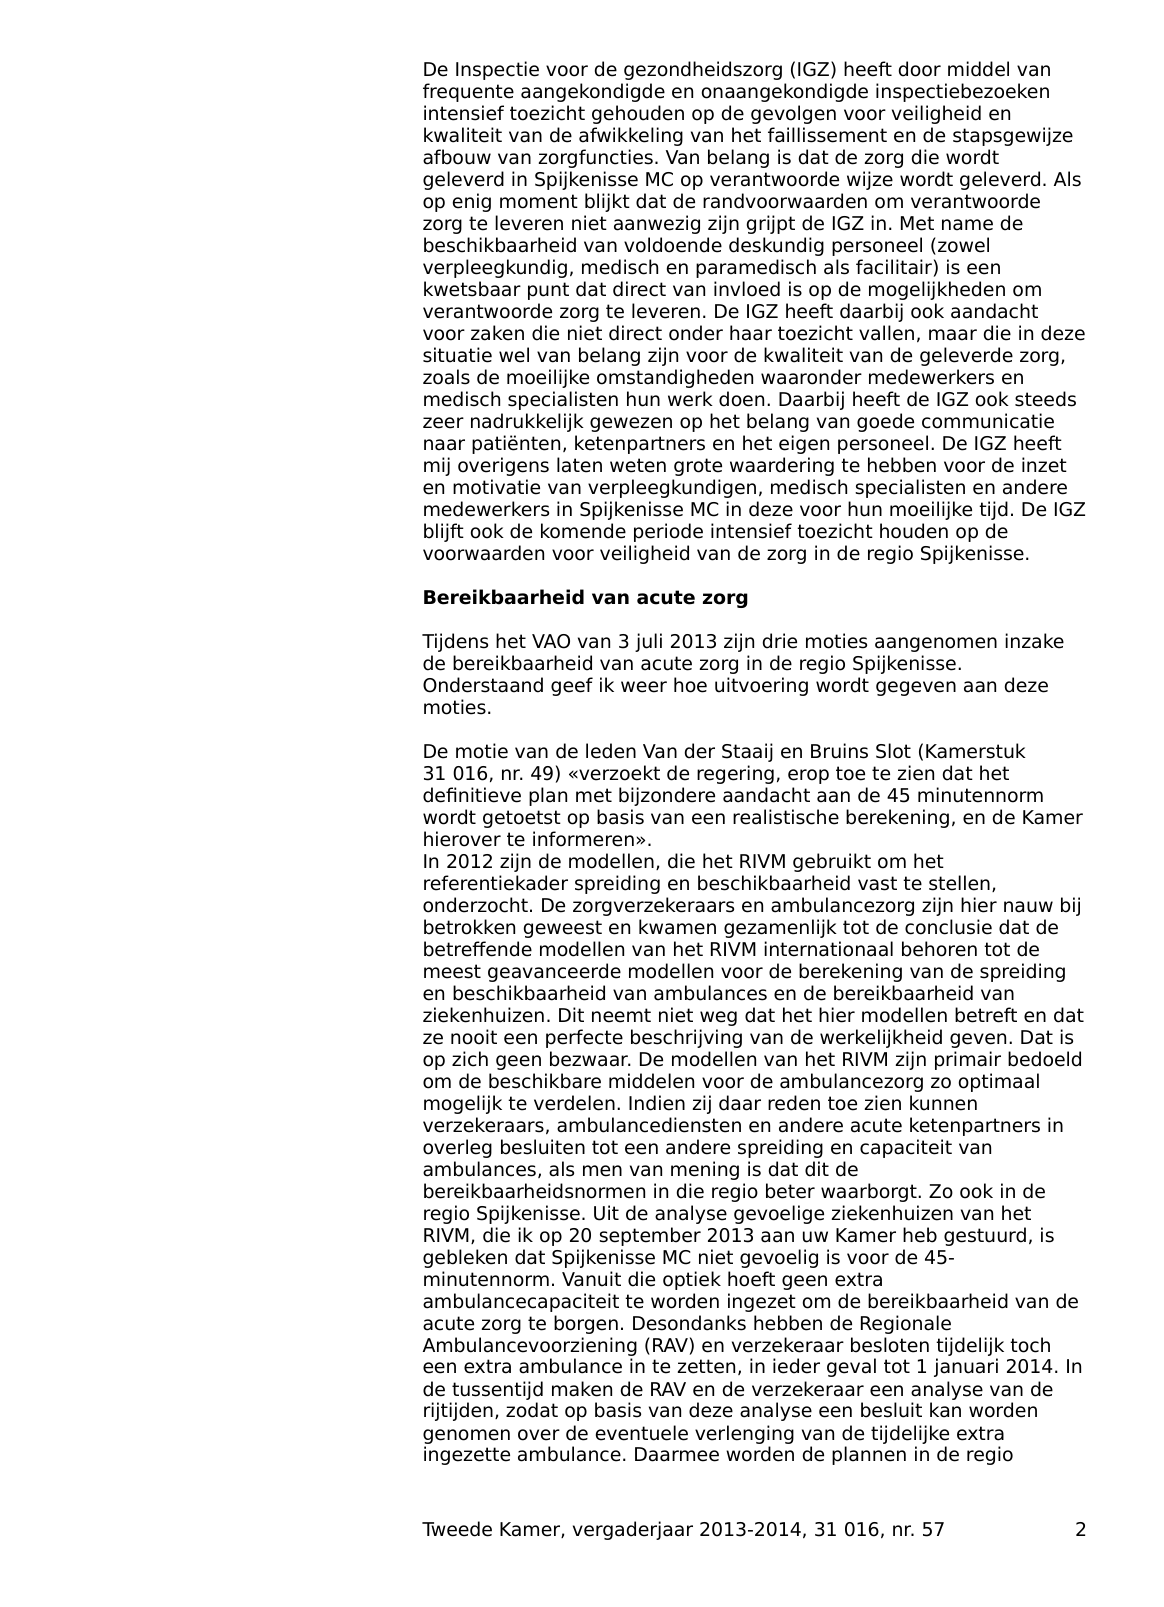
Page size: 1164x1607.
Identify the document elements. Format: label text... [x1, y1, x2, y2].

subtitle Bereikbaarheid van acute zorg [422, 587, 1087, 609]
text De Inspectie voor de gezondheidszorg (IGZ) heeft door middel van frequente aangekondigde en onaangekondigde inspectiebezoeken intensief toezicht gehouden op de gevolgen voor veiligheid en kwaliteit van de afwikkeling van het faillissement en de stapsgewijze afbouw van zorgfuncties. Van belang is dat de zorg die wordt geleverd in Spijkenisse MC op verantwoorde wijze wordt geleverd. Als op enig moment blijkt dat de randvoorwaarden om verantwoorde zorg te leveren niet aanwezig zijn grijpt de IGZ in. Met name de beschikbaarheid van voldoende deskundig personeel (zowel verpleegkundig, medisch en paramedisch als facilitair) is een kwetsbaar punt dat direct van invloed is op de mogelijkheden om verantwoorde zorg te leveren. De IGZ heeft daarbij ook aandacht voor zaken die niet direct onder haar toezicht vallen, maar die in deze situatie wel van belang zijn voor de kwaliteit van de geleverde zorg, zoals de moeilijke omstandigheden waaronder medewerkers en medisch specialisten hun werk doen. Daarbij heeft de IGZ ook steeds zeer nadrukkelijk gewezen op het belang van goede communicatie naar patiënten, ketenpartners en het eigen personeel. De IGZ heeft mij overigens laten weten grote waardering te hebben voor de inzet en motivatie van verpleegkundigen, medisch specialisten en andere medewerkers in Spijkenisse MC in deze voor hun moeilijke tijd. De IGZ blijft ook de komende periode intensief toezicht houden op de voorwaarden voor veiligheid van de zorg in de regio Spijkenisse. [422, 59, 1087, 564]
text De motie van de leden Van der Staaij en Bruins Slot (Kamerstuk 31 016, nr. 49) «verzoekt de regering, erop toe te zien dat het definitieve plan met bijzondere aandacht aan de 45 minutennorm wordt getoetst op basis van een realistische berekening, en de Kamer hierover te informeren». [422, 741, 1087, 851]
text In 2012 zijn de modellen, die het RIVM gebruikt om het referentiekader spreiding en beschikbaarheid vast te stellen, onderzocht. De zorgverzekeraars en ambulancezorg zijn hier nauw bij betrokken geweest en kwamen gezamenlijk tot de conclusie dat de betreffende modellen van het RIVM internationaal behoren tot de meest geavanceerde modellen voor de berekening van de spreiding en beschikbaarheid van ambulances en de bereikbaarheid van ziekenhuizen. Dit neemt niet weg dat het hier modellen betreft en dat ze nooit een perfecte beschrijving van de werkelijkheid geven. Dat is op zich geen bezwaar. De modellen van het RIVM zijn primair bedoeld om de beschikbare middelen voor de ambulancezorg zo optimaal mogelijk te verdelen. Indien zij daar reden toe zien kunnen verzekeraars, ambulancediensten en andere acute ketenpartners in overleg besluiten tot een andere spreiding en capaciteit van ambulances, als men van mening is dat dit de bereikbaarheidsnormen in die regio beter waarborgt. Zo ook in de regio Spijkenisse. Uit de analyse gevoelige ziekenhuizen van het RIVM, die ik op 20 september 2013 aan uw Kamer heb gestuurd, is gebleken dat Spijkenisse MC niet gevoelig is voor de 45-minutennorm. Vanuit die optiek hoeft geen extra ambulancecapaciteit te worden ingezet om de bereikbaarheid van de acute zorg te borgen. Desondanks hebben de Regionale Ambulancevoorziening (RAV) en verzekeraar besloten tijdelijk toch een extra ambulance in te zetten, in ieder geval tot 1 januari 2014. In de tussentijd maken de RAV en de verzekeraar een analyse van de rijtijden, zodat op basis van deze analyse een besluit kan worden genomen over de eventuele verlenging van de tijdelijke extra ingezette ambulance. Daarmee worden de plannen in de regio [422, 851, 1087, 1466]
text Tijdens het VAO van 3 juli 2013 zijn drie moties aangenomen inzake de bereikbaarheid van acute zorg in de regio Spijkenisse. Onderstaand geef ik weer hoe uitvoering wordt gegeven aan deze moties. [422, 631, 1087, 719]
